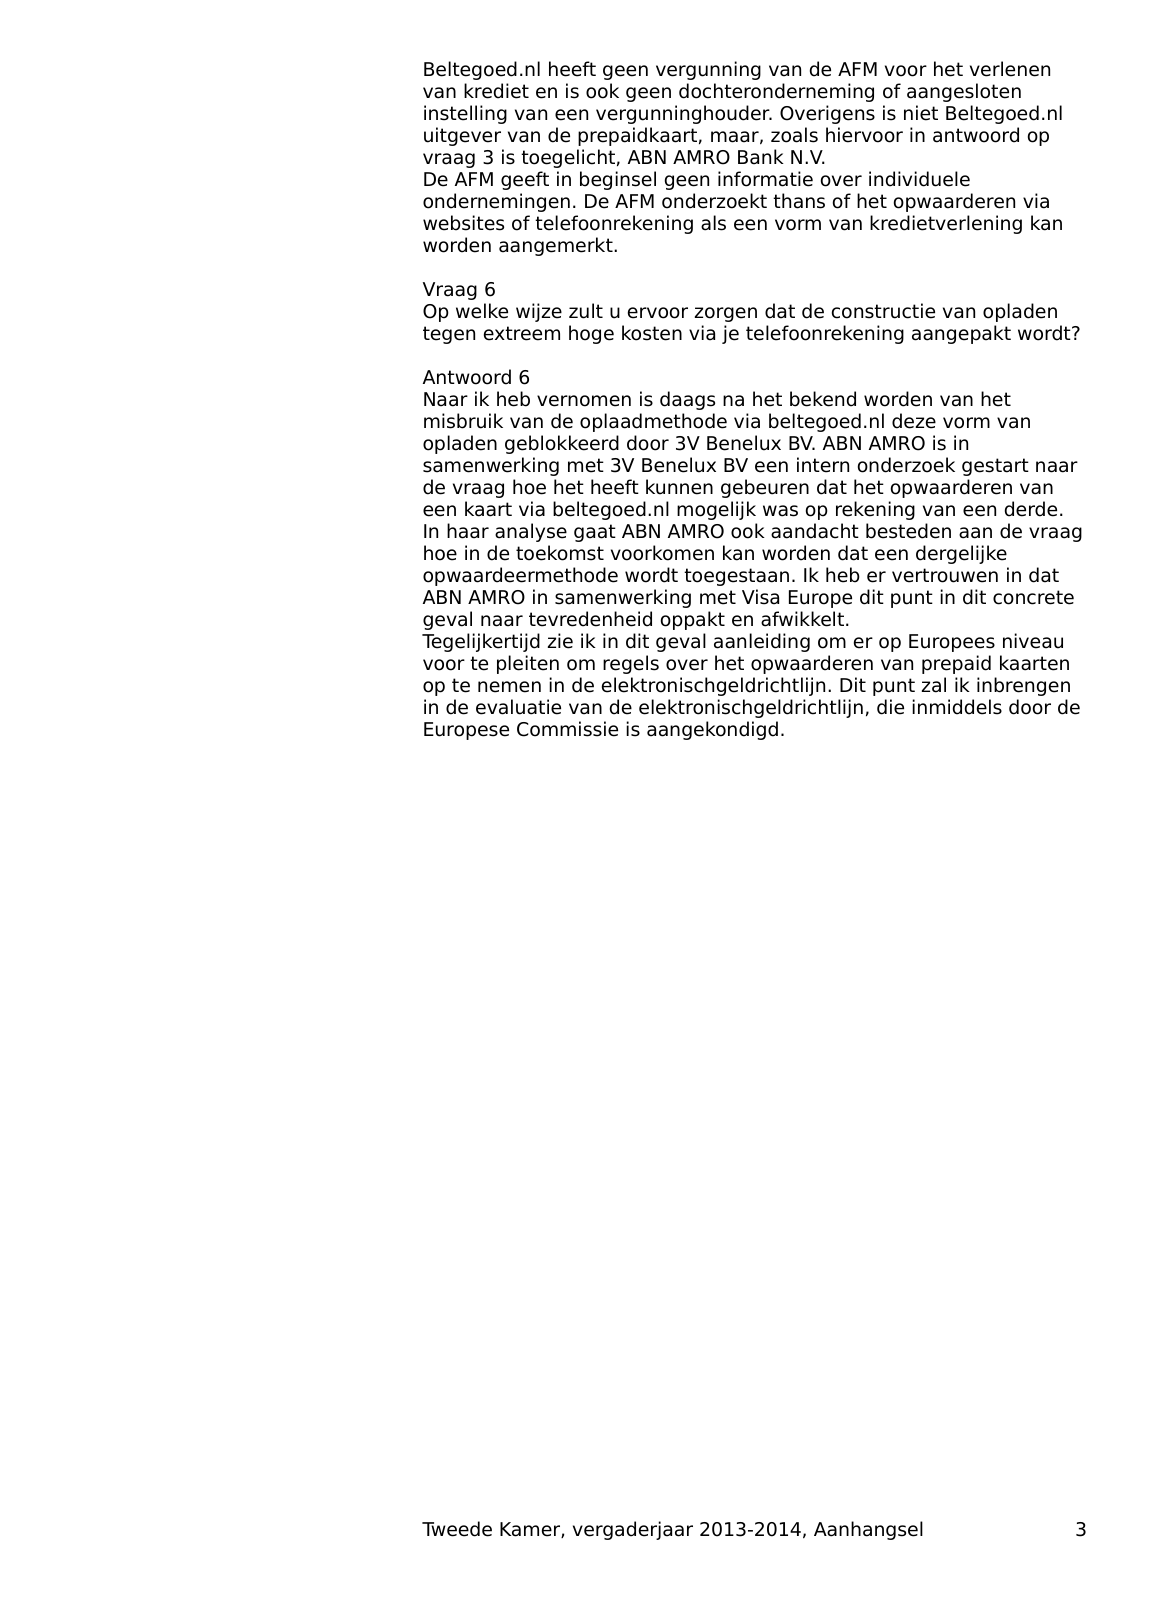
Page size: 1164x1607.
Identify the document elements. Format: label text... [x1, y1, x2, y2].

text Op welke wijze zult u ervoor zorgen dat de constructie van opladen tegen extreem hoge kosten via je telefoonrekening aangepakt wordt? [422, 301, 1087, 345]
text Beltegoed.nl heeft geen vergunning van de AFM voor het verlenen van krediet en is ook geen dochteronderneming of aangesloten instelling van een vergunninghouder. Overigens is niet Beltegoed.nl uitgever van de prepaidkaart, maar, zoals hiervoor in antwoord op vraag 3 is toegelicht, ABN AMRO Bank N.V. [422, 59, 1087, 169]
text Vraag 6 [422, 279, 1087, 301]
text De AFM geeft in beginsel geen informatie over individuele ondernemingen. De AFM onderzoekt thans of het opwaarderen via websites of telefoonrekening als een vorm van kredietverlening kan worden aangemerkt. [422, 169, 1087, 257]
text Tegelijkertijd zie ik in dit geval aanleiding om er op Europees niveau voor te pleiten om regels over het opwaarderen van prepaid kaarten op te nemen in de elektronischgeldrichtlijn. Dit punt zal ik inbrengen in de evaluatie van de elektronischgeldrichtlijn, die inmiddels door de Europese Commissie is aangekondigd. [422, 631, 1087, 741]
text Antwoord 6 [422, 367, 1087, 389]
text Naar ik heb vernomen is daags na het bekend worden van het misbruik van de oplaadmethode via beltegoed.nl deze vorm van opladen geblokkeerd door 3V Benelux BV. ABN AMRO is in samenwerking met 3V Benelux BV een intern onderzoek gestart naar de vraag hoe het heeft kunnen gebeuren dat het opwaarderen van een kaart via beltegoed.nl mogelijk was op rekening van een derde. In haar analyse gaat ABN AMRO ook aandacht besteden aan de vraag hoe in de toekomst voorkomen kan worden dat een dergelijke opwaardeermethode wordt toegestaan. Ik heb er vertrouwen in dat ABN AMRO in samenwerking met Visa Europe dit punt in dit concrete geval naar tevredenheid oppakt en afwikkelt. [422, 389, 1087, 631]
